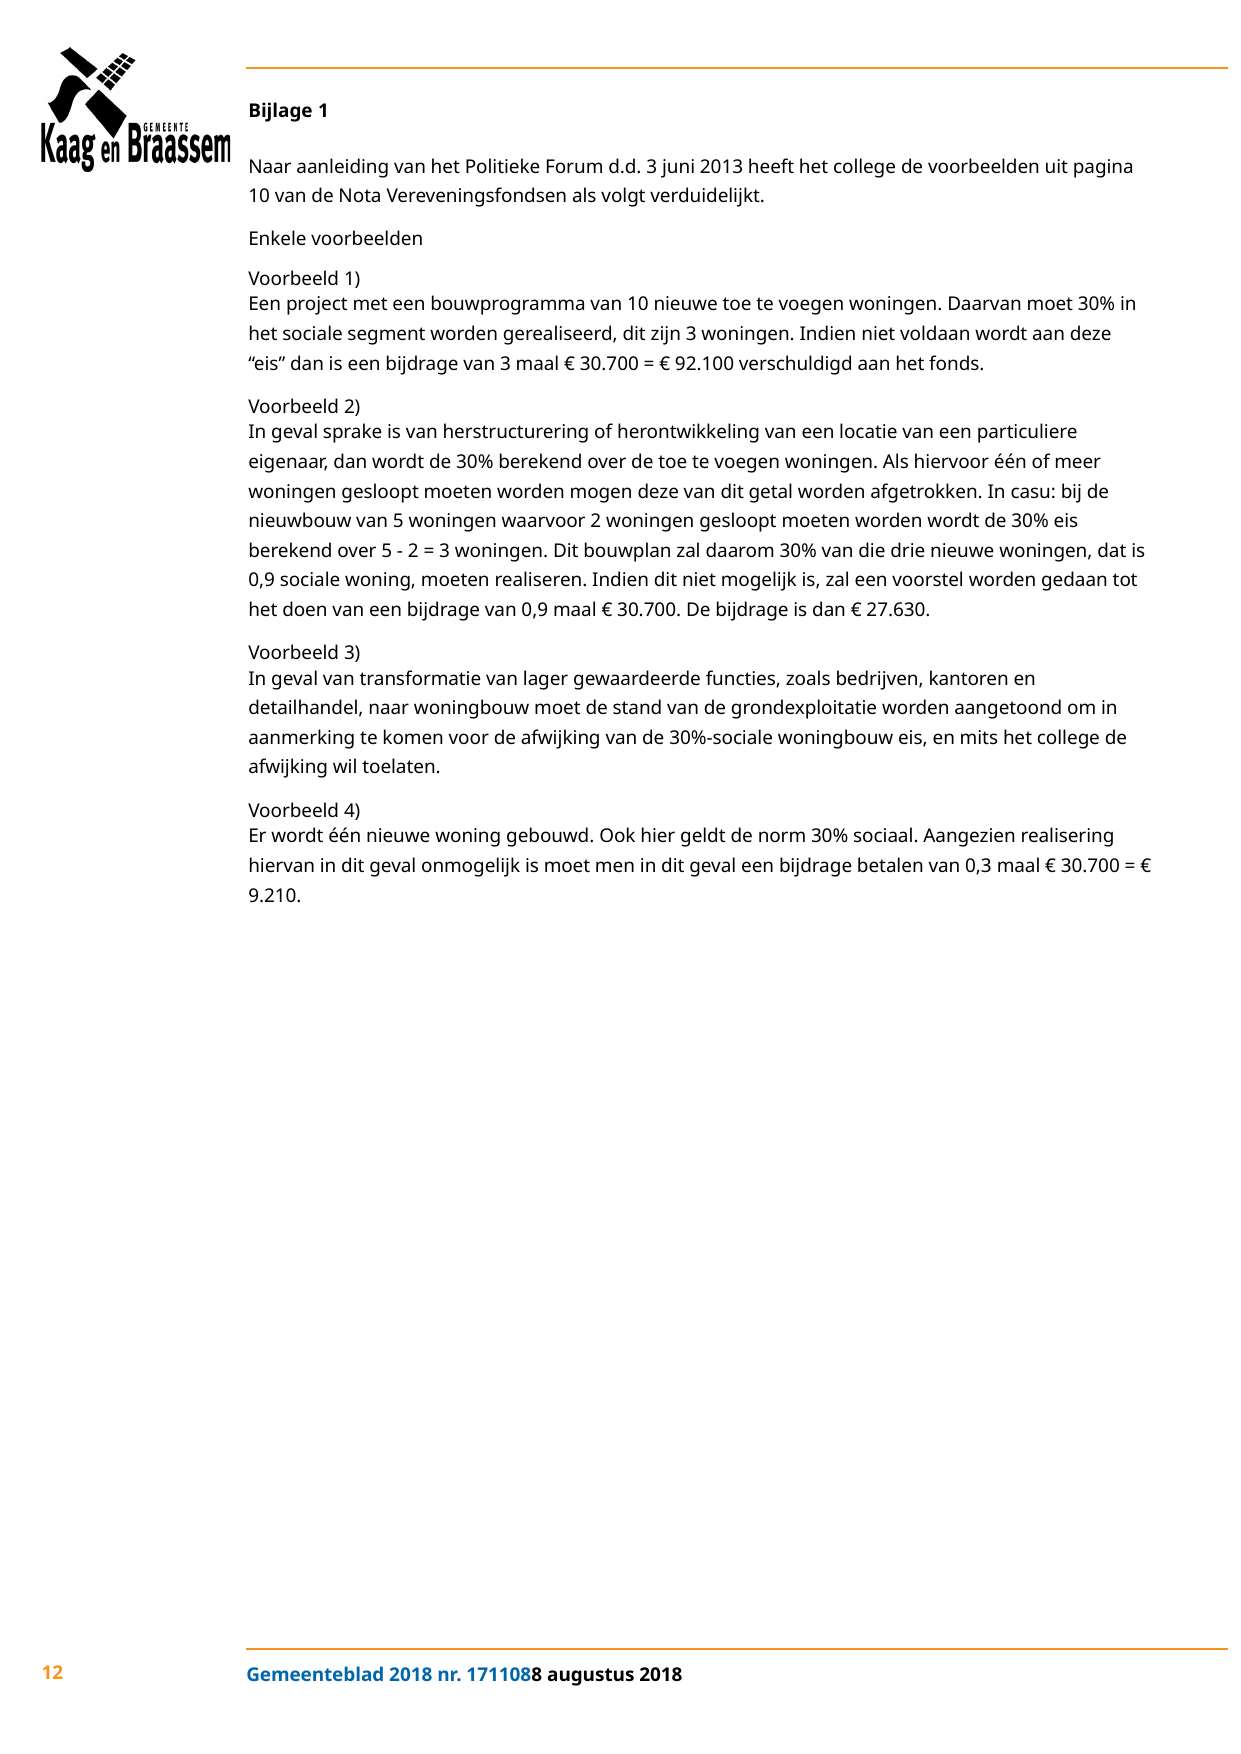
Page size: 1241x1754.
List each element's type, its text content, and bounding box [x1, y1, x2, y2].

text In geval van transformatie van lager gewaardeerde functies, zoals bedrijven, kantoren en detailhandel, naar woningbouw moet de stand van de grondexploitatie worden aangetoond om in aanmerking te komen voor de afwijking van de 30%-sociale woningbouw eis, en mits het college de afwijking wil toelaten. [248, 665, 1152, 779]
text Naar aanleiding van het Politieke Forum d.d. 3 juni 2013 heeft het college de voorbeelden uit pagina 10 van de Nota Vereveningsfondsen als volgt verduidelijkt. [248, 153, 1152, 208]
text In geval sprake is van herstructurering of herontwikkeling van een locatie van een particuliere eigenaar, dan wordt de 30% berekend over de toe te voegen woningen. Als hiervoor één of meer woningen gesloopt moeten worden mogen deze van dit getal worden afgetrokken. In casu: bij de nieuwbouw van 5 woningen waarvoor 2 woningen gesloopt moeten worden wordt de 30% eis berekend over 5 - 2 = 3 woningen. Dit bouwplan zal daarom 30% van die drie nieuwe woningen, dat is 0,9 sociale woning, moeten realiseren. Indien dit niet mogelijk is, zal een voorstel worden gedaan tot het doen van een bijdrage van 0,9 maal € 30.700. De bijdrage is dan € 27.630. [248, 419, 1152, 622]
text Enkele voorbeelden [248, 226, 1152, 251]
text Bijlage 1 [248, 95, 1152, 123]
text Voorbeeld 3) [248, 639, 1152, 665]
text Voorbeeld 1) [248, 265, 1152, 291]
text Voorbeeld 4) [248, 797, 1152, 823]
text Een project met een bouwprogramma van 10 nieuwe toe te voegen woningen. Daarvan moet 30% in het sociale segment worden gerealiseerd, dit zijn 3 woningen. Indien niet voldaan wordt aan deze “eis” dan is een bijdrage van 3 maal € 30.700 = € 92.100 verschuldigd aan het fonds. [248, 291, 1152, 376]
text Voorbeeld 2) [248, 393, 1152, 419]
text Er wordt één nieuwe woning gebouwd. Ook hier geldt de norm 30% sociaal. Aangezien realisering hiervan in dit geval onmogelijk is moet men in dit geval een bijdrage betalen van 0,3 maal € 30.700 = € 9.210. [248, 823, 1152, 907]
picture [41, 47, 231, 172]
